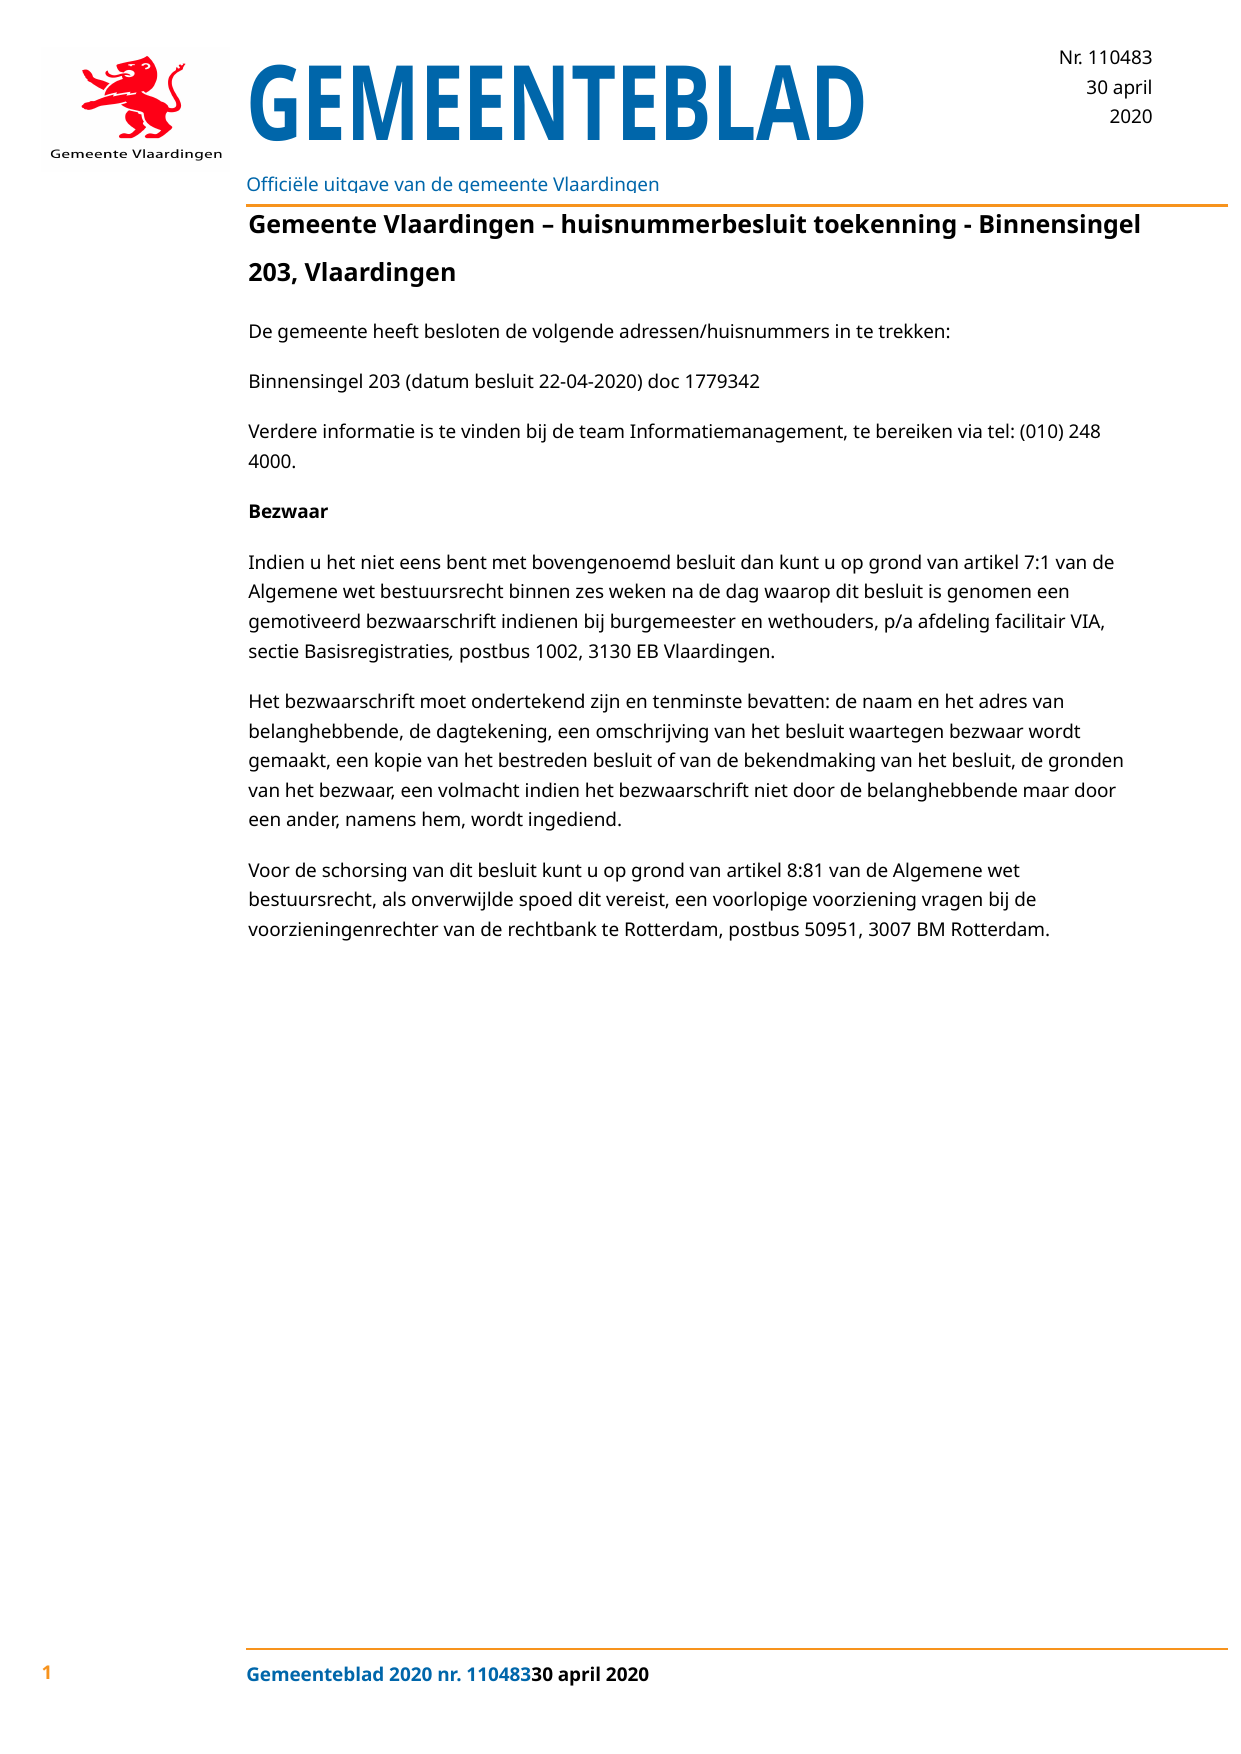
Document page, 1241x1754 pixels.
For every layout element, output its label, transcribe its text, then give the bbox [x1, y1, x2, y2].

text Gemeente Vlaardingen – huisnummerbesluit toekenning - Binnensingel 203, Vlaardingen [248, 207, 1152, 288]
text Indien u het niet eens bent met bovengenoemd besluit dan kunt u op grond van artikel 7:1 van de Algemene wet bestuursrecht binnen zes weken na de dag waarop dit besluit is genomen een gemotiveerd bezwaarschrift indienen bij burgemeester en wethouders, p/a afdeling facilitair VIA, sectie Basisregistraties, postbus 1002, 3130 EB Vlaardingen. [248, 549, 1152, 664]
text Bezwaar [248, 499, 1152, 524]
picture [41, 47, 231, 172]
text Verdere informatie is te vinden bij de team Informatiemanagement, te bereiken via tel: (010) 248 4000. [248, 419, 1152, 474]
text Voor de schorsing van dit besluit kunt u op grond van artikel 8:81 van de Algemene wet bestuursrecht, als onverwijlde spoed dit vereist, een voorlopige voorziening vragen bij de voorzieningenrechter van de rechtbank te Rotterdam, postbus 50951, 3007 BM Rotterdam. [248, 857, 1152, 942]
text Binnensingel 203 (datum besluit 22-04-2020) doc 1779342 [248, 368, 1152, 394]
text Het bezwaarschrift moet ondertekend zijn en tenminste bevatten: de naam en het adres van belanghebbende, de dagtekening, een omschrijving van het besluit waartegen bezwaar wordt gemaakt, een kopie van het bestreden besluit of van de bekendmaking van het besluit, de gronden van het bezwaar, een volmacht indien het bezwaarschrift niet door de belanghebbende maar door een ander, namens hem, wordt ingediend. [248, 688, 1152, 832]
text De gemeente heeft besloten de volgende adressen/huisnummers in te trekken: [248, 318, 1152, 344]
